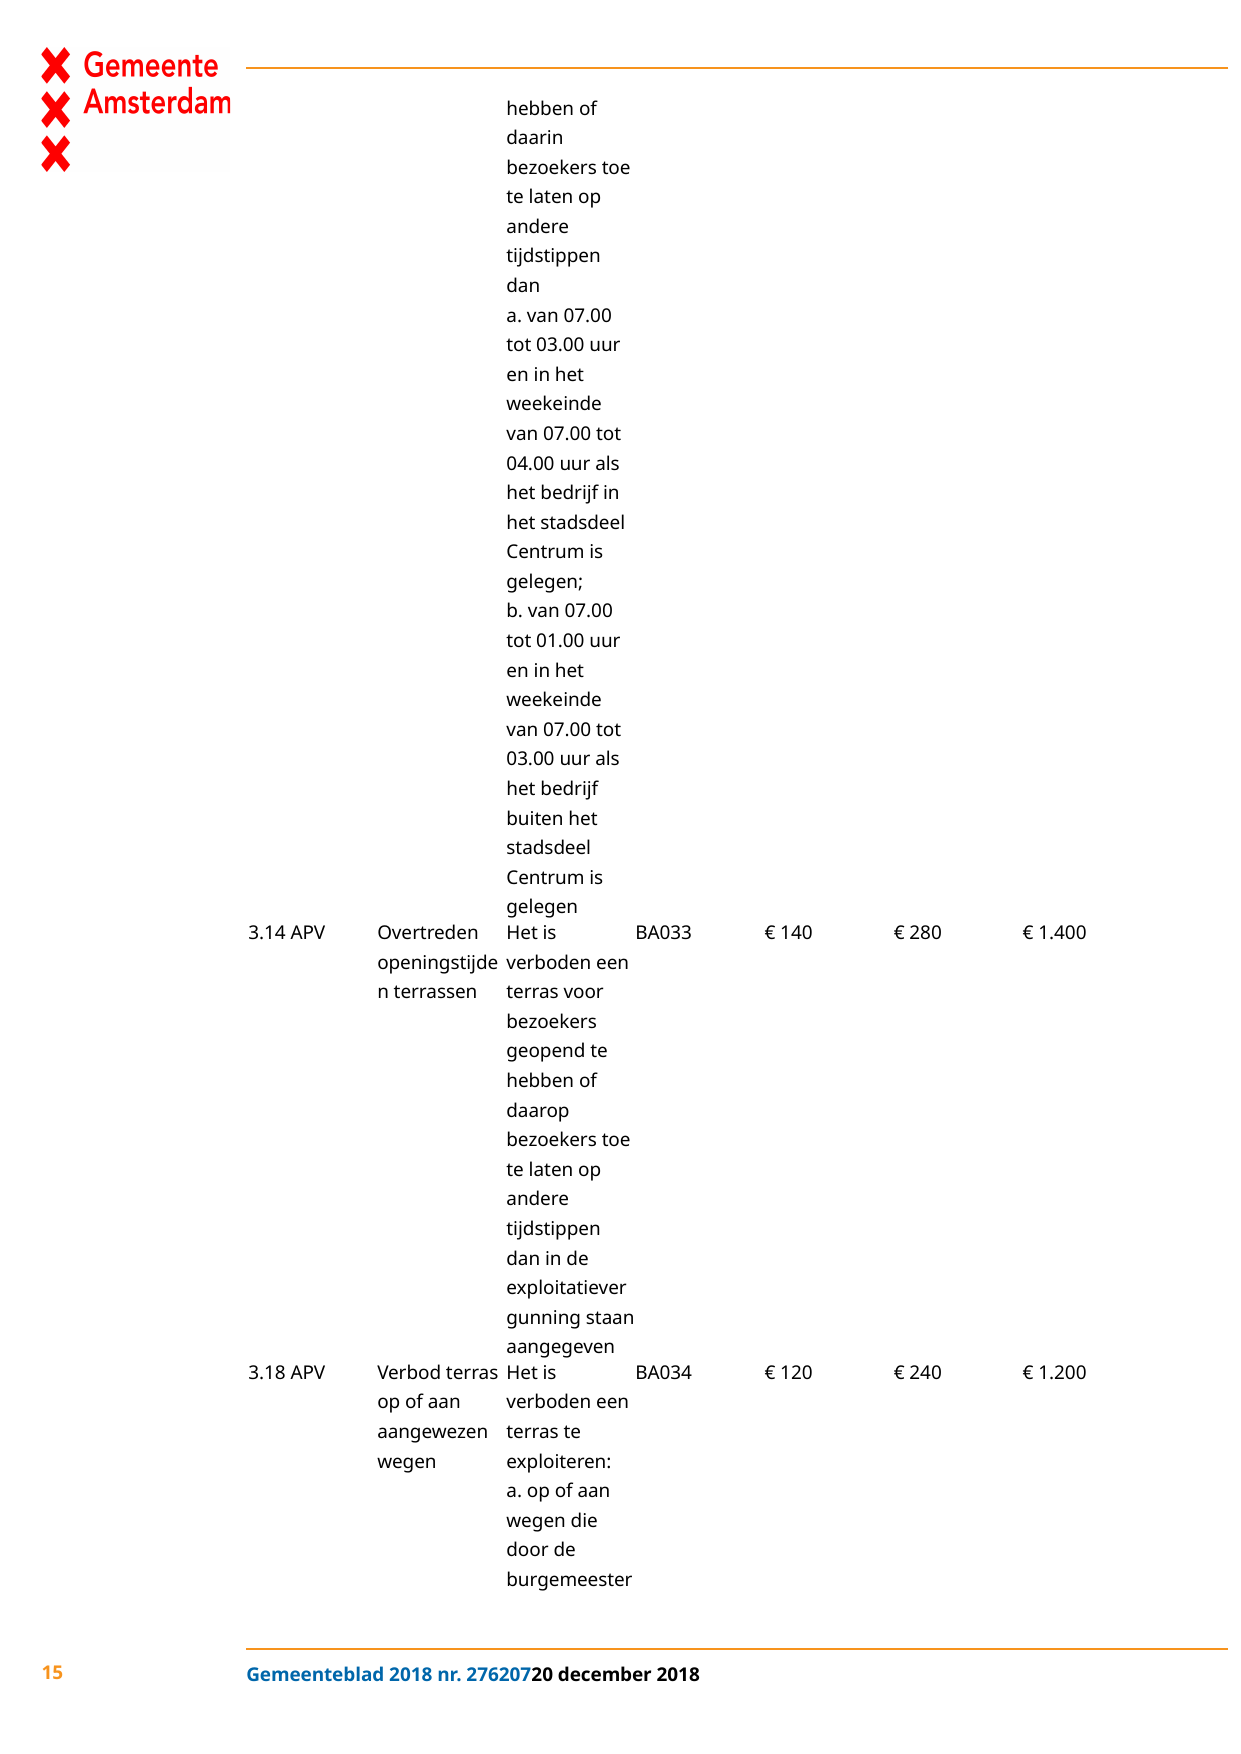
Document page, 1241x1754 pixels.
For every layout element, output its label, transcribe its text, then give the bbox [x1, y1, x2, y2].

table_cell BA033 [635, 919, 764, 1359]
table_cell € 120 [764, 1359, 893, 1592]
table_cell Het is verboden een terras voor bezoekers geopend te hebben of daarop bezoekers toe te laten op andere tijdstippen dan in de exploitatievergunning staan aangegeven [506, 919, 635, 1359]
table_cell [1023, 95, 1152, 919]
table_cell Overtreden openingstijden terrassen [377, 919, 506, 1359]
table_cell [764, 95, 893, 919]
table_cell [635, 95, 764, 919]
table_cell € 240 [894, 1359, 1022, 1592]
picture [41, 47, 231, 172]
table_cell 3.18 APV [248, 1359, 377, 1592]
table_cell [894, 95, 1022, 919]
table_cell € 280 [894, 919, 1022, 1359]
table_cell hebben of daarin bezoekers toe te laten op andere tijdstippen dan a. van 07.00 tot 03.00 uur en in het weekeinde van 07.00 tot 04.00 uur als het bedrijf in het stadsdeel Centrum is gelegen; b. van 07.00 tot 01.00 uur en in het weekeinde van 07.00 tot 03.00 uur als het bedrijf buiten het stadsdeel Centrum is gelegen [506, 95, 635, 919]
table_cell Het is verboden een terras te exploiteren: a. op of aan wegen die door de burgemeester [506, 1359, 635, 1592]
table_cell [377, 95, 506, 919]
table_cell € 1.200 [1023, 1359, 1152, 1592]
table_cell € 140 [764, 919, 893, 1359]
table_cell Verbod terras op of aan aangewezen wegen [377, 1359, 506, 1592]
table_cell [248, 95, 377, 919]
table_cell BA034 [635, 1359, 764, 1592]
table_cell 3.14 APV [248, 919, 377, 1359]
table_cell € 1.400 [1023, 919, 1152, 1359]
